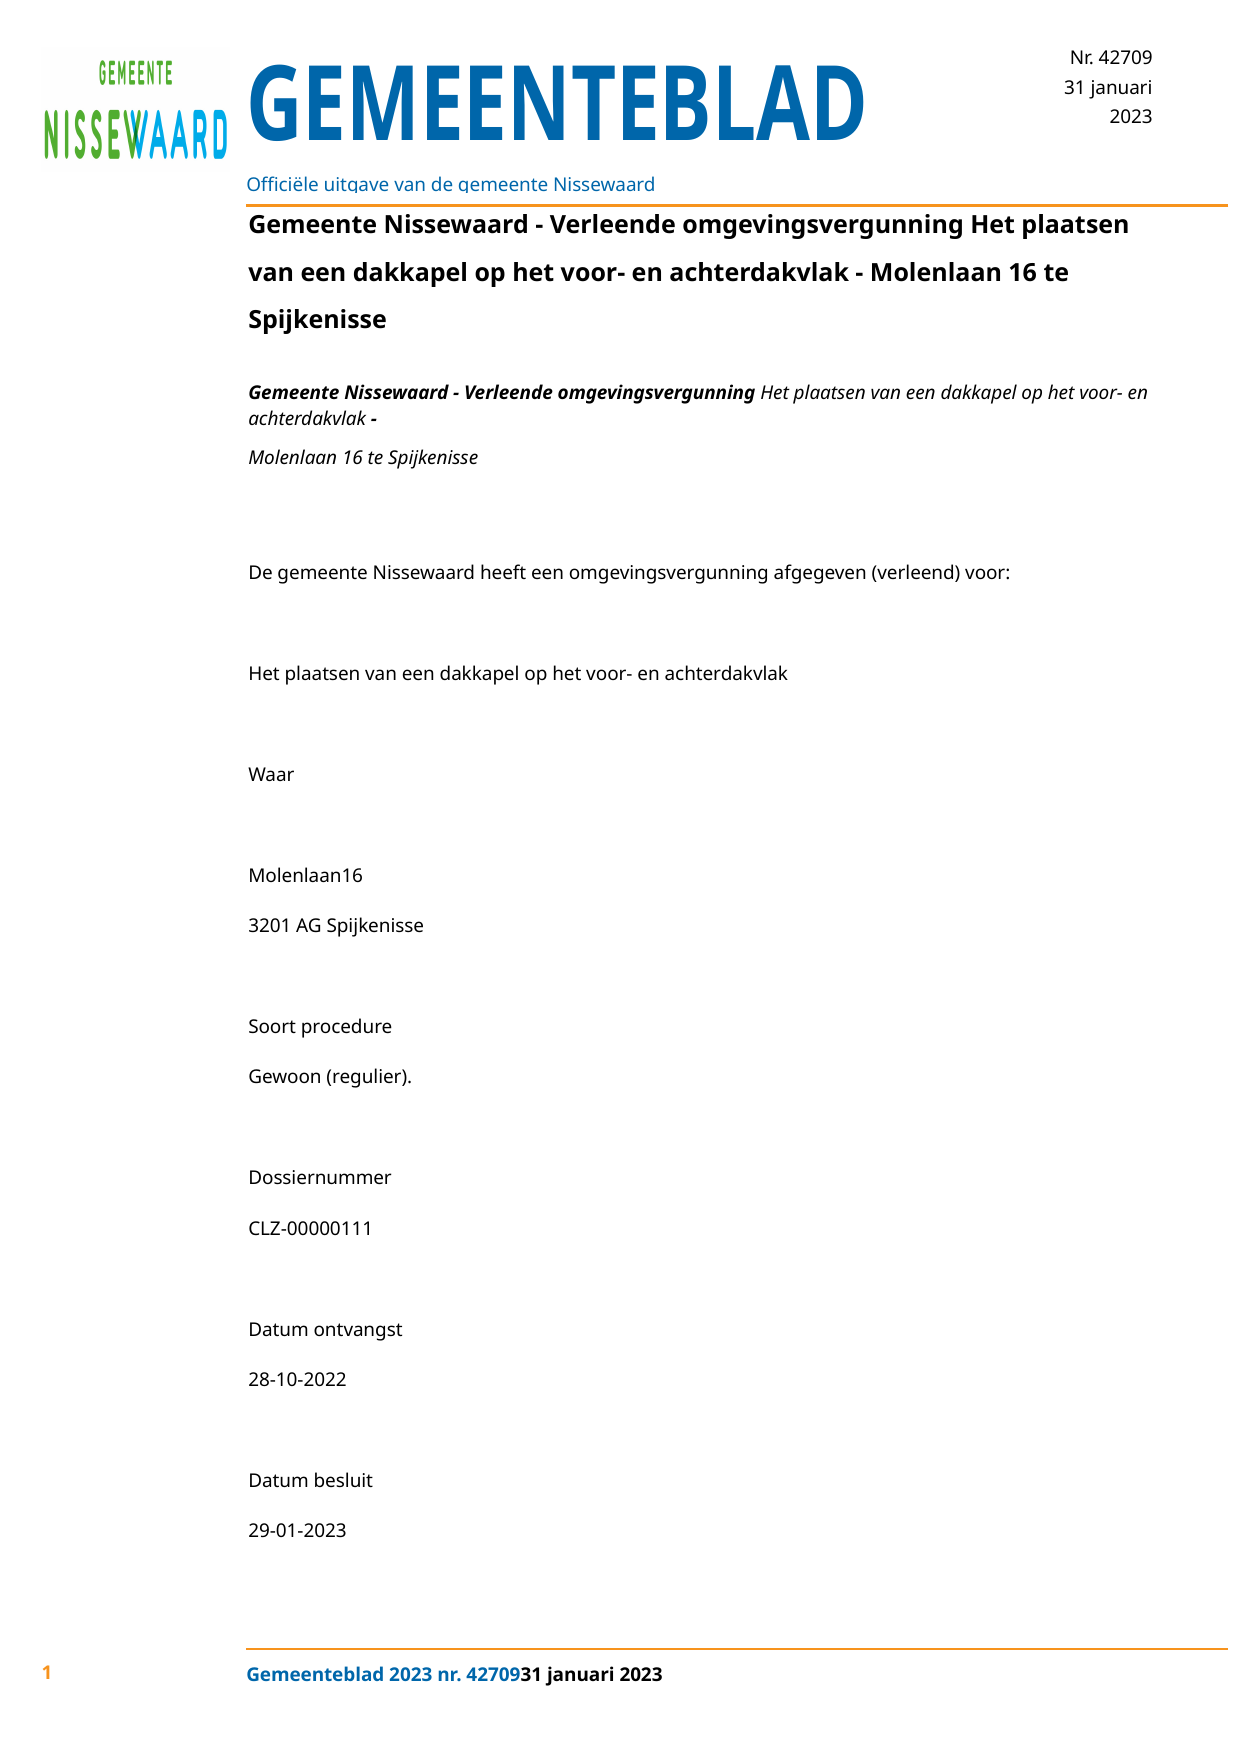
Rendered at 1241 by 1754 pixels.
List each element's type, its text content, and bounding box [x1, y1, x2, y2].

text Soort procedure [248, 1013, 1152, 1039]
text Datum ontvangst [248, 1316, 1152, 1341]
text Molenlaan 16 te Spijkenisse [248, 444, 1152, 470]
text Het plaatsen van een dakkapel op het voor- en achterdakvlak [248, 660, 1152, 686]
text 29-01-2023 [248, 1517, 1152, 1543]
text CLZ-00000111 [248, 1215, 1152, 1241]
text 3201 AG Spijkenisse [248, 912, 1152, 938]
text Dossiernummer [248, 1164, 1152, 1190]
text Molenlaan16 [248, 862, 1152, 888]
text Gemeente Nissewaard - Verleende omgevingsvergunning Het plaatsen van een dakkapel op het voor- en achterdakvlak - [248, 379, 1152, 431]
text Gemeente Nissewaard - Verleende omgevingsvergunning Het plaatsen van een dakkapel op het voor- en achterdakvlak - Molenlaan 16 te Spijkenisse [248, 207, 1152, 336]
picture [41, 47, 231, 172]
text De gemeente Nissewaard heeft een omgevingsvergunning afgegeven (verleend) voor: [248, 559, 1152, 585]
text Gewoon (regulier). [248, 1064, 1152, 1089]
text Datum besluit [248, 1467, 1152, 1493]
text Waar [248, 761, 1152, 787]
text 28-10-2022 [248, 1366, 1152, 1392]
